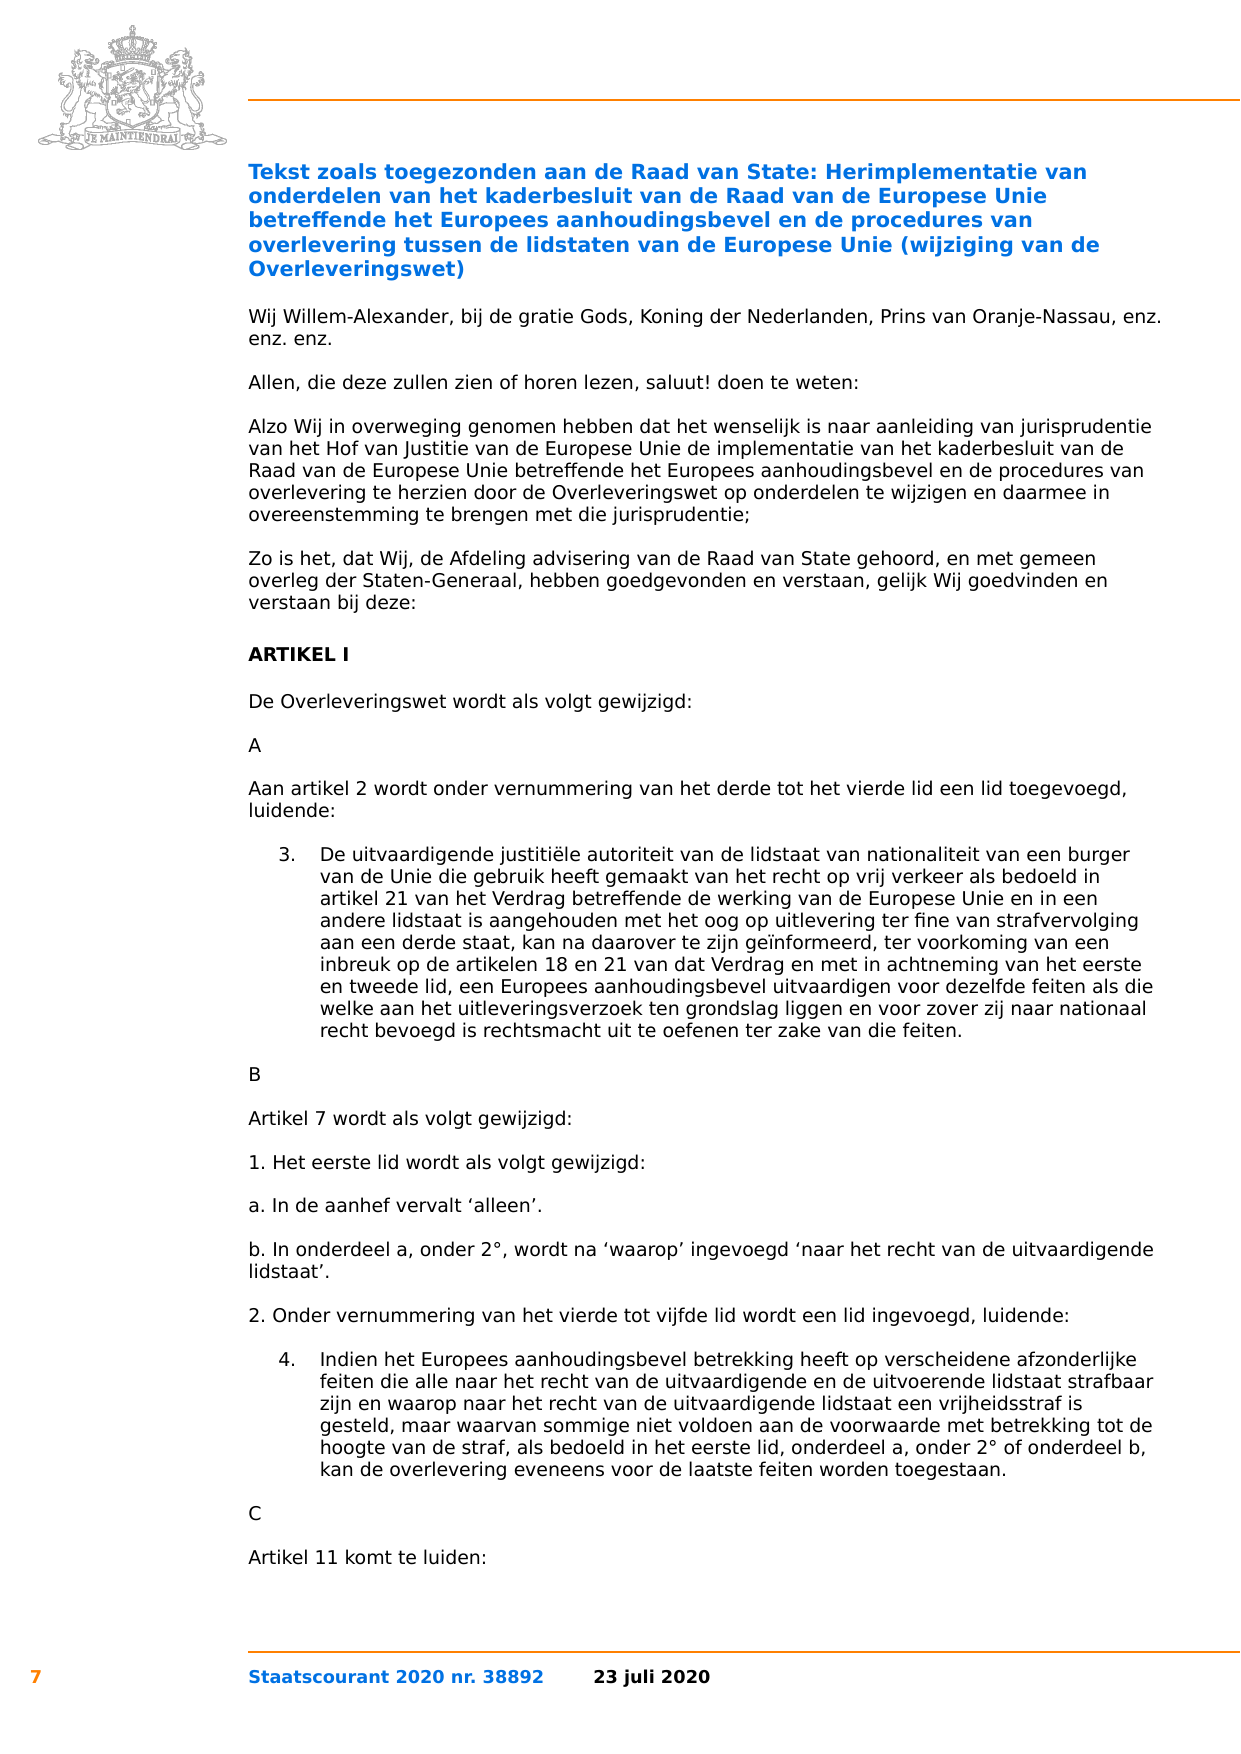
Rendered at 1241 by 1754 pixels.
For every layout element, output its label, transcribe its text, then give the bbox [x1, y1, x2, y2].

text 3. De uitvaardigende justitiële autoriteit van de lidstaat van nationaliteit van een burger van de Unie die gebruik heeft gemaakt van het recht op vrij verkeer als bedoeld in artikel 21 van het Verdrag betreffende de werking van de Europese Unie en in een andere lidstaat is aangehouden met het oog op uitlevering ter fine van strafvervolging aan een derde staat, kan na daarover te zijn geïnformeerd, ter voorkoming van een inbreuk op de artikelen 18 en 21 van dat Verdrag en met in achtneming van het eerste en tweede lid, een Europees aanhoudingsbevel uitvaardigen voor dezelfde feiten als die welke aan het uitleveringsverzoek ten grondslag liggen en voor zover zij naar nationaal recht bevoegd is rechtsmacht uit te oefenen ter zake van die feiten. [278, 844, 1163, 1042]
text De Overleveringswet wordt als volgt gewijzigd: [248, 691, 1163, 713]
text b. In onderdeel a, onder 2°, wordt na ‘waarop’ ingevoegd ‘naar het recht van de uitvaardigende lidstaat’. [248, 1239, 1163, 1283]
subtitle ARTIKEL I [248, 644, 1163, 666]
text B [248, 1064, 1163, 1086]
text 2. Onder vernummering van het vierde tot vijfde lid wordt een lid ingevoegd, luidende: [248, 1305, 1163, 1327]
text Allen, die deze zullen zien of horen lezen, saluut! doen te weten: [248, 372, 1163, 394]
text A [248, 734, 1163, 756]
picture [38, 25, 227, 150]
text Artikel 11 komt te luiden: [248, 1547, 1163, 1568]
text Wij Willem-Alexander, bij de gratie Gods, Koning der Nederlanden, Prins van Oranje-Nassau, enz. enz. enz. [248, 306, 1163, 350]
text Alzo Wij in overweging genomen hebben dat het wenselijk is naar aanleiding van jurisprudentie van het Hof van Justitie van de Europese Unie de implementatie van het kaderbesluit van de Raad van de Europese Unie betreffende het Europees aanhoudingsbevel en de procedures van overlevering te herzien door de Overleveringswet op onderdelen te wijzigen en daarmee in overeenstemming te brengen met die jurisprudentie; [248, 416, 1163, 526]
text a. In de aanhef vervalt ‘alleen’. [248, 1195, 1163, 1217]
text Zo is het, dat Wij, de Afdeling advisering van de Raad van State gehoord, en met gemeen overleg der Staten-Generaal, hebben goedgevonden en verstaan, gelijk Wij goedvinden en verstaan bij deze: [248, 548, 1163, 614]
text Aan artikel 2 wordt onder vernummering van het derde tot het vierde lid een lid toegevoegd, luidende: [248, 778, 1163, 822]
text C [248, 1503, 1163, 1525]
subtitle Tekst zoals toegezonden aan de Raad van State: Herimplementatie van onderdelen van het kaderbesluit van de Raad van de Europese Unie betreffende het Europees aanhoudingsbevel en de procedures van overlevering tussen de lidstaten van de Europese Unie (wijziging van de Overleveringswet) [248, 160, 1163, 281]
text Artikel 7 wordt als volgt gewijzigd: [248, 1108, 1163, 1130]
text 1. Het eerste lid wordt als volgt gewijzigd: [248, 1152, 1163, 1173]
text 4. Indien het Europees aanhoudingsbevel betrekking heeft op verscheidene afzonderlijke feiten die alle naar het recht van de uitvaardigende en de uitvoerende lidstaat strafbaar zijn en waarop naar het recht van de uitvaardigende lidstaat een vrijheidsstraf is gesteld, maar waarvan sommige niet voldoen aan de voorwaarde met betrekking tot de hoogte van de straf, als bedoeld in het eerste lid, onderdeel a, onder 2° of onderdeel b, kan de overlevering eveneens voor de laatste feiten worden toegestaan. [278, 1349, 1163, 1481]
